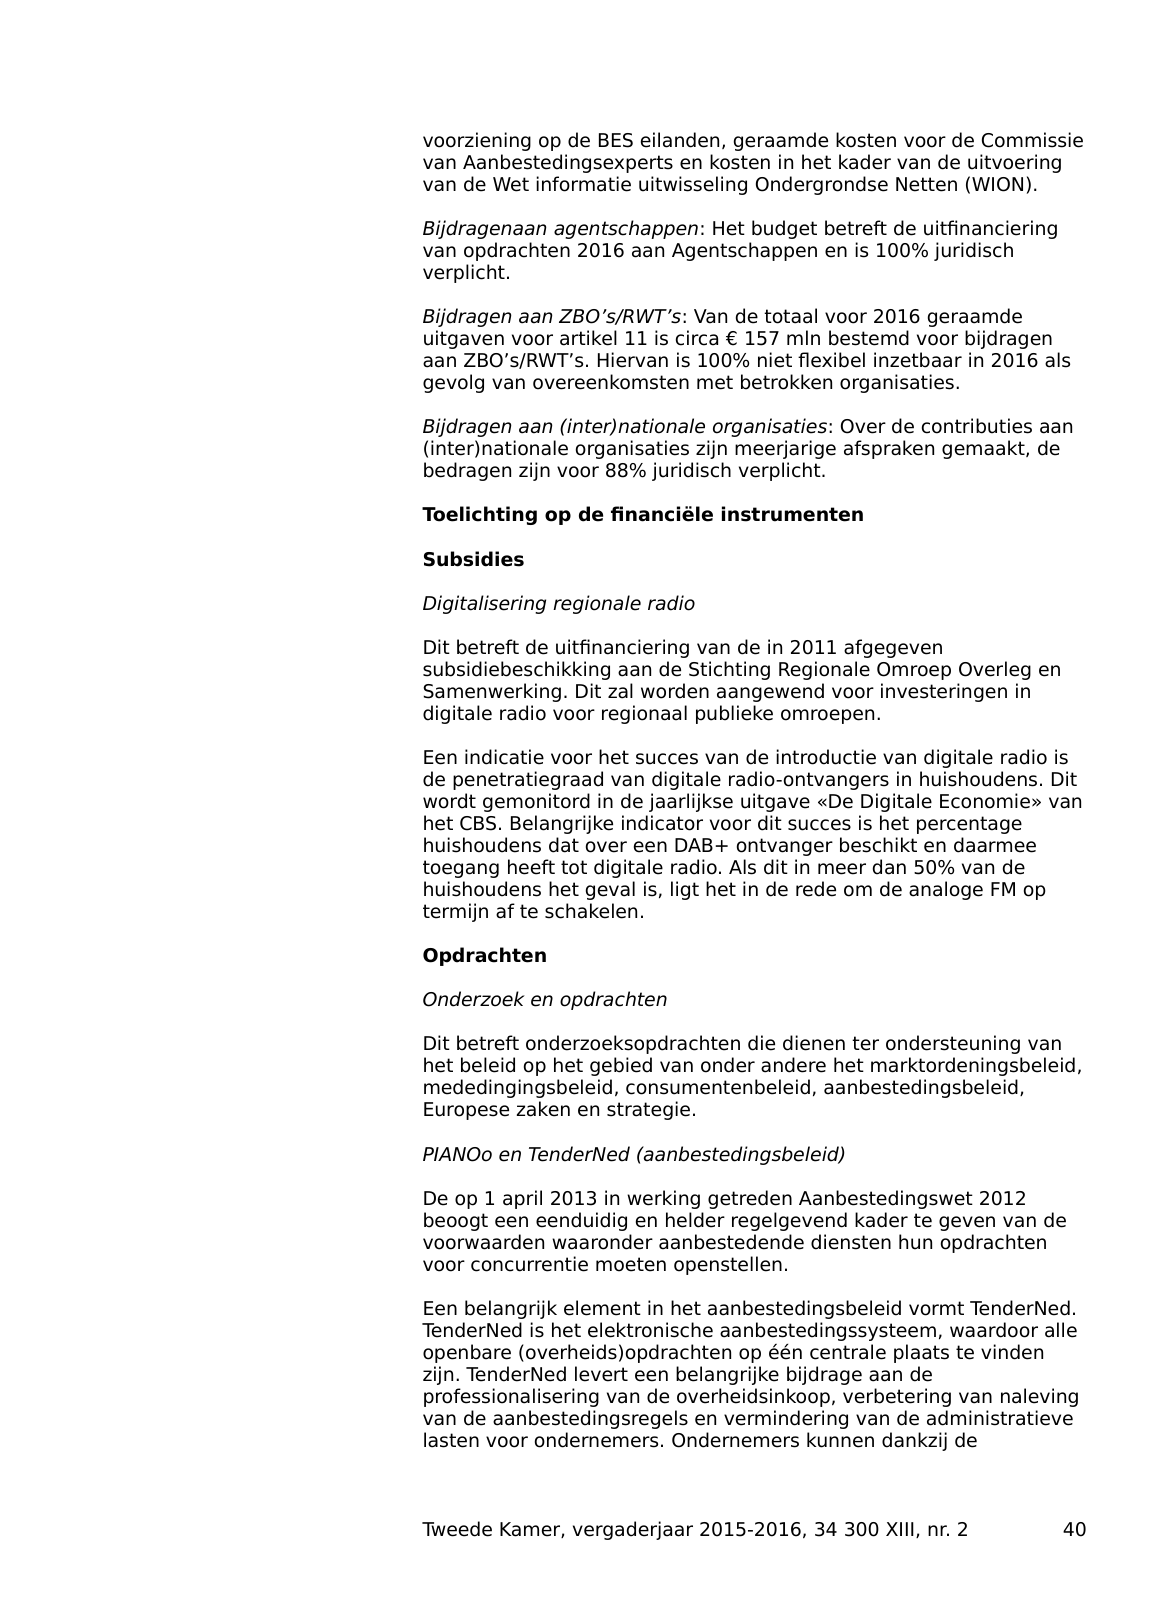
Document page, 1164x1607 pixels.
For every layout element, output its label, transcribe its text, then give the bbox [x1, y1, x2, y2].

subtitle Opdrachten [422, 945, 1087, 967]
text Een belangrijk element in het aanbestedingsbeleid vormt TenderNed. TenderNed is het elektronische aanbestedingssysteem, waardoor alle openbare (overheids)opdrachten op één centrale plaats te vinden zijn. TenderNed levert een belangrijke bijdrage aan de professionalisering van de overheidsinkoop, verbetering van naleving van de aanbestedingsregels en vermindering van de administratieve lasten voor ondernemers. Ondernemers kunnen dankzij de [422, 1298, 1087, 1452]
subtitle Toelichting op de financiële instrumenten [422, 504, 1087, 526]
subtitle Subsidies [422, 548, 1087, 571]
text Bijdragen aan (inter)nationale organisaties: Over de contributies aan (inter)nationale organisaties zijn meerjarige afspraken gemaakt, de bedragen zijn voor 88% juridisch verplicht. [422, 416, 1087, 482]
subtitle PIANOo en TenderNed (aanbestedingsbeleid) [422, 1143, 1087, 1165]
text De op 1 april 2013 in werking getreden Aanbestedingswet 2012 beoogt een eenduidig en helder regelgevend kader te geven van de voorwaarden waaronder aanbestedende diensten hun opdrachten voor concurrentie moeten openstellen. [422, 1188, 1087, 1276]
text Bijdragen aan ZBO’s/RWT’s: Van de totaal voor 2016 geraamde uitgaven voor artikel 11 is circa € 157 mln bestemd voor bijdragen aan ZBO’s/RWT’s. Hiervan is 100% niet flexibel inzetbaar in 2016 als gevolg van overeenkomsten met betrokken organisaties. [422, 306, 1087, 394]
text Dit betreft onderzoeksopdrachten die dienen ter ondersteuning van het beleid op het gebied van onder andere het marktordeningsbeleid, mededingingsbeleid, consumentenbeleid, aanbestedingsbeleid, Europese zaken en strategie. [422, 1033, 1087, 1121]
subtitle Onderzoek en opdrachten [422, 989, 1087, 1011]
text Dit betreft de uitfinanciering van de in 2011 afgegeven subsidiebeschikking aan de Stichting Regionale Omroep Overleg en Samenwerking. Dit zal worden aangewend voor investeringen in digitale radio voor regionaal publieke omroepen. [422, 637, 1087, 725]
text voorziening op de BES eilanden, geraamde kosten voor de Commissie van Aanbestedingsexperts en kosten in het kader van de uitvoering van de Wet informatie uitwisseling Ondergrondse Netten (WION). [422, 130, 1087, 196]
subtitle Digitalisering regionale radio [422, 593, 1087, 615]
text Een indicatie voor het succes van de introductie van digitale radio is de penetratiegraad van digitale radio-ontvangers in huishoudens. Dit wordt gemonitord in de jaarlijkse uitgave «De Digitale Economie» van het CBS. Belangrijke indicator voor dit succes is het percentage huishoudens dat over een DAB+ ontvanger beschikt en daarmee toegang heeft tot digitale radio. Als dit in meer dan 50% van de huishoudens het geval is, ligt het in de rede om de analoge FM op termijn af te schakelen. [422, 747, 1087, 923]
text Bijdragenaan agentschappen: Het budget betreft de uitfinanciering van opdrachten 2016 aan Agentschappen en is 100% juridisch verplicht. [422, 218, 1087, 284]
